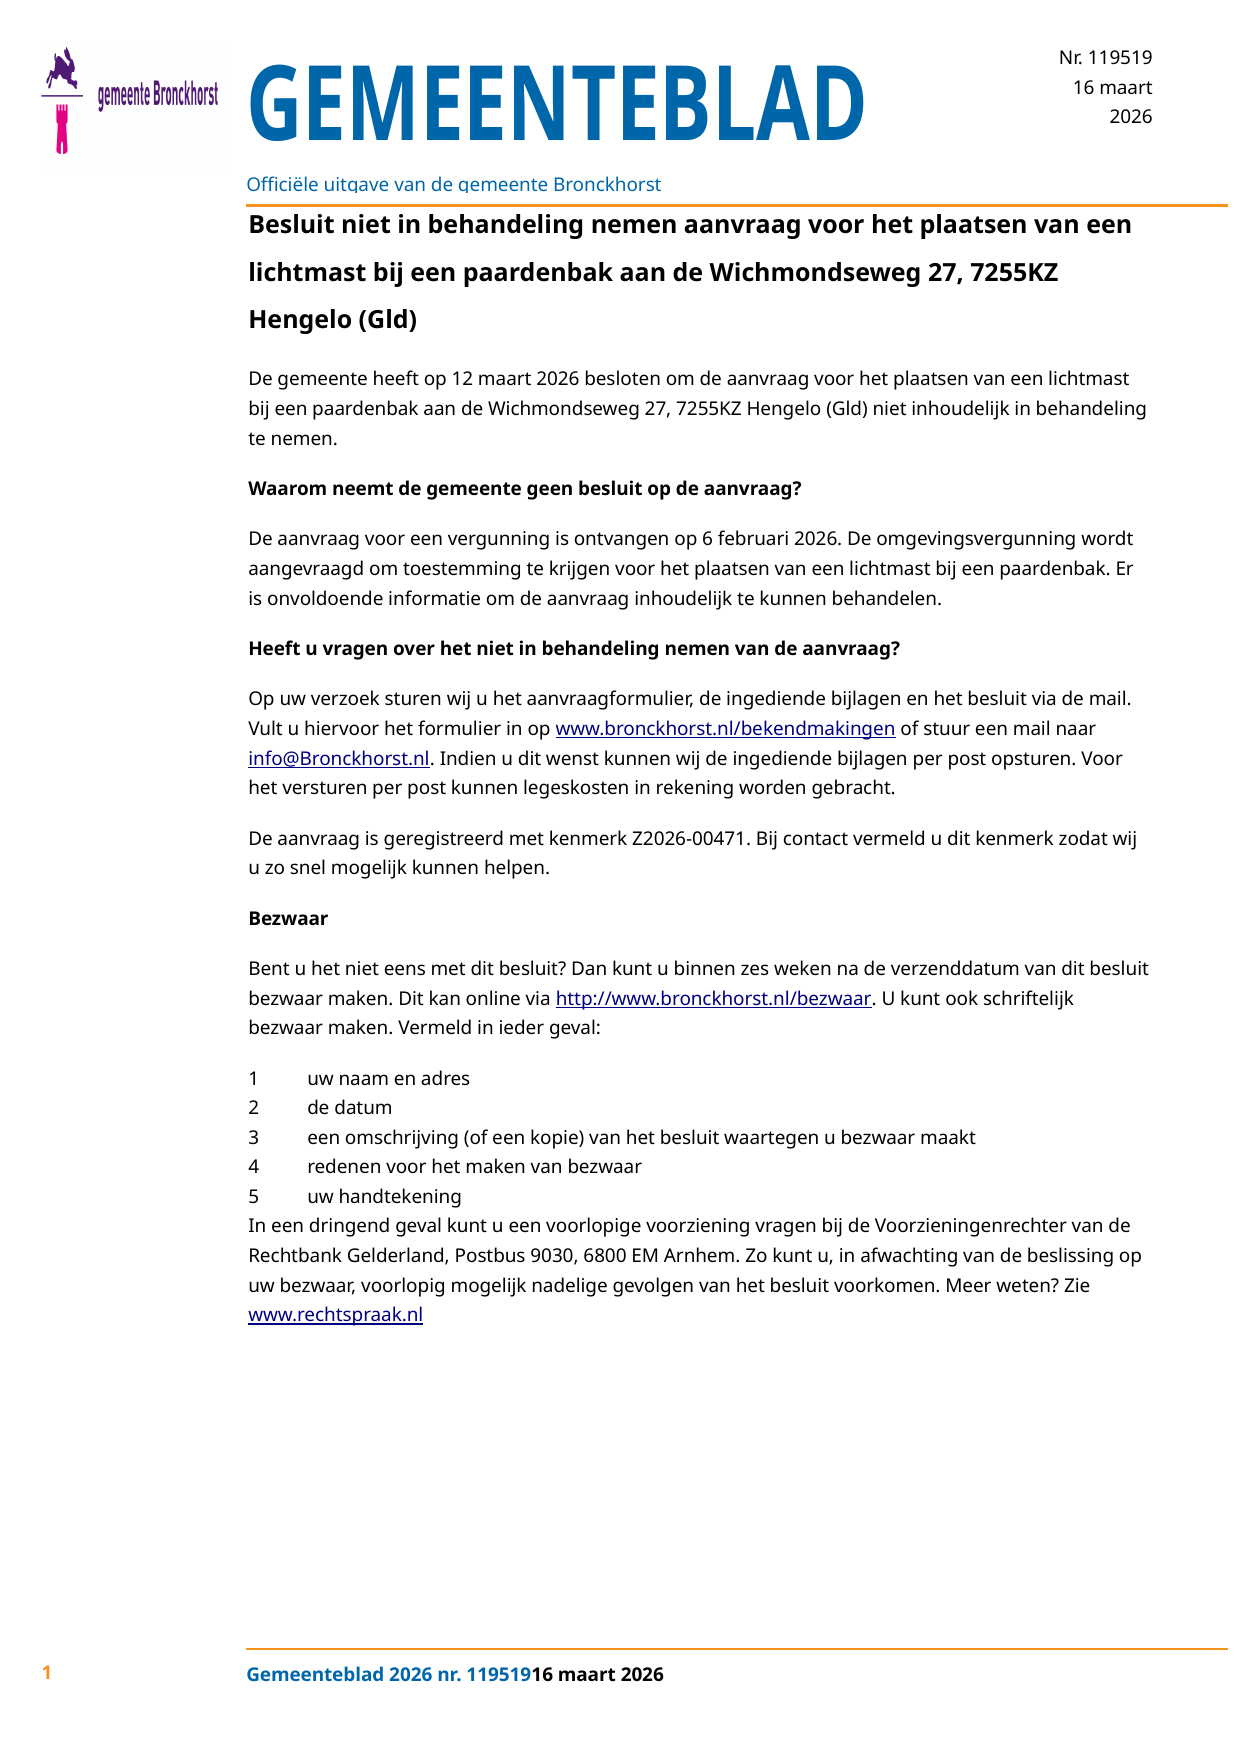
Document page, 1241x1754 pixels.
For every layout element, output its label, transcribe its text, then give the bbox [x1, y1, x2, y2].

text De aanvraag voor een vergunning is ontvangen op 6 februari 2026. De omgevingsvergunning wordt aangevraagd om toestemming te krijgen voor het plaatsen van een lichtmast bij een paardenbak. Er is onvoldoende informatie om de aanvraag inhoudelijk te kunnen behandelen. [248, 526, 1152, 610]
text Besluit niet in behandeling nemen aanvraag voor het plaatsen van een lichtmast bij een paardenbak aan de Wichmondseweg 27, 7255KZ Hengelo (Gld) [248, 207, 1152, 336]
text Heeft u vragen over het niet in behandeling nemen van de aanvraag? [248, 635, 1152, 661]
picture [41, 47, 231, 172]
list uw naam en adres [248, 1065, 1152, 1090]
text De gemeente heeft op 12 maart 2026 besloten om de aanvraag voor het plaatsen van een lichtmast bij een paardenbak aan de Wichmondseweg 27, 7255KZ Hengelo (Gld) niet inhoudelijk in behandeling te nemen. [248, 366, 1152, 450]
text Bezwaar [248, 905, 1152, 930]
list uw handtekening [248, 1183, 1152, 1209]
text Bent u het niet eens met dit besluit? Dan kunt u binnen zes weken na de verzenddatum van dit besluit bezwaar maken. Dit kan online via http://www.bronckhorst.nl/bezwaar. U kunt ook schriftelijk bezwaar maken. Vermeld in ieder geval: [248, 955, 1152, 1040]
text Waarom neemt de gemeente geen besluit op de aanvraag? [248, 475, 1152, 501]
list redenen voor het maken van bezwaar [248, 1153, 1152, 1179]
text Op uw verzoek sturen wij u het aanvraagformulier, de ingediende bijlagen en het besluit via de mail. Vult u hiervoor het formulier in op www.bronckhorst.nl/bekendmakingen of stuur een mail naar info@Bronckhorst.nl. Indien u dit wenst kunnen wij de ingediende bijlagen per post opsturen. Voor het versturen per post kunnen legeskosten in rekening worden gebracht. [248, 686, 1152, 800]
text In een dringend geval kunt u een voorlopige voorziening vragen bij de Voorzieningenrechter van de Rechtbank Gelderland, Postbus 9030, 6800 EM Arnhem. Zo kunt u, in afwachting van de beslissing op uw bezwaar, voorlopig mogelijk nadelige gevolgen van het besluit voorkomen. Meer weten? Zie www.rechtspraak.nl [248, 1213, 1152, 1327]
list een omschrijving (of een kopie) van het besluit waartegen u bezwaar maakt [248, 1124, 1152, 1149]
text De aanvraag is geregistreerd met kenmerk Z2026-00471. Bij contact vermeld u dit kenmerk zodat wij u zo snel mogelijk kunnen helpen. [248, 825, 1152, 880]
list de datum [248, 1094, 1152, 1120]
